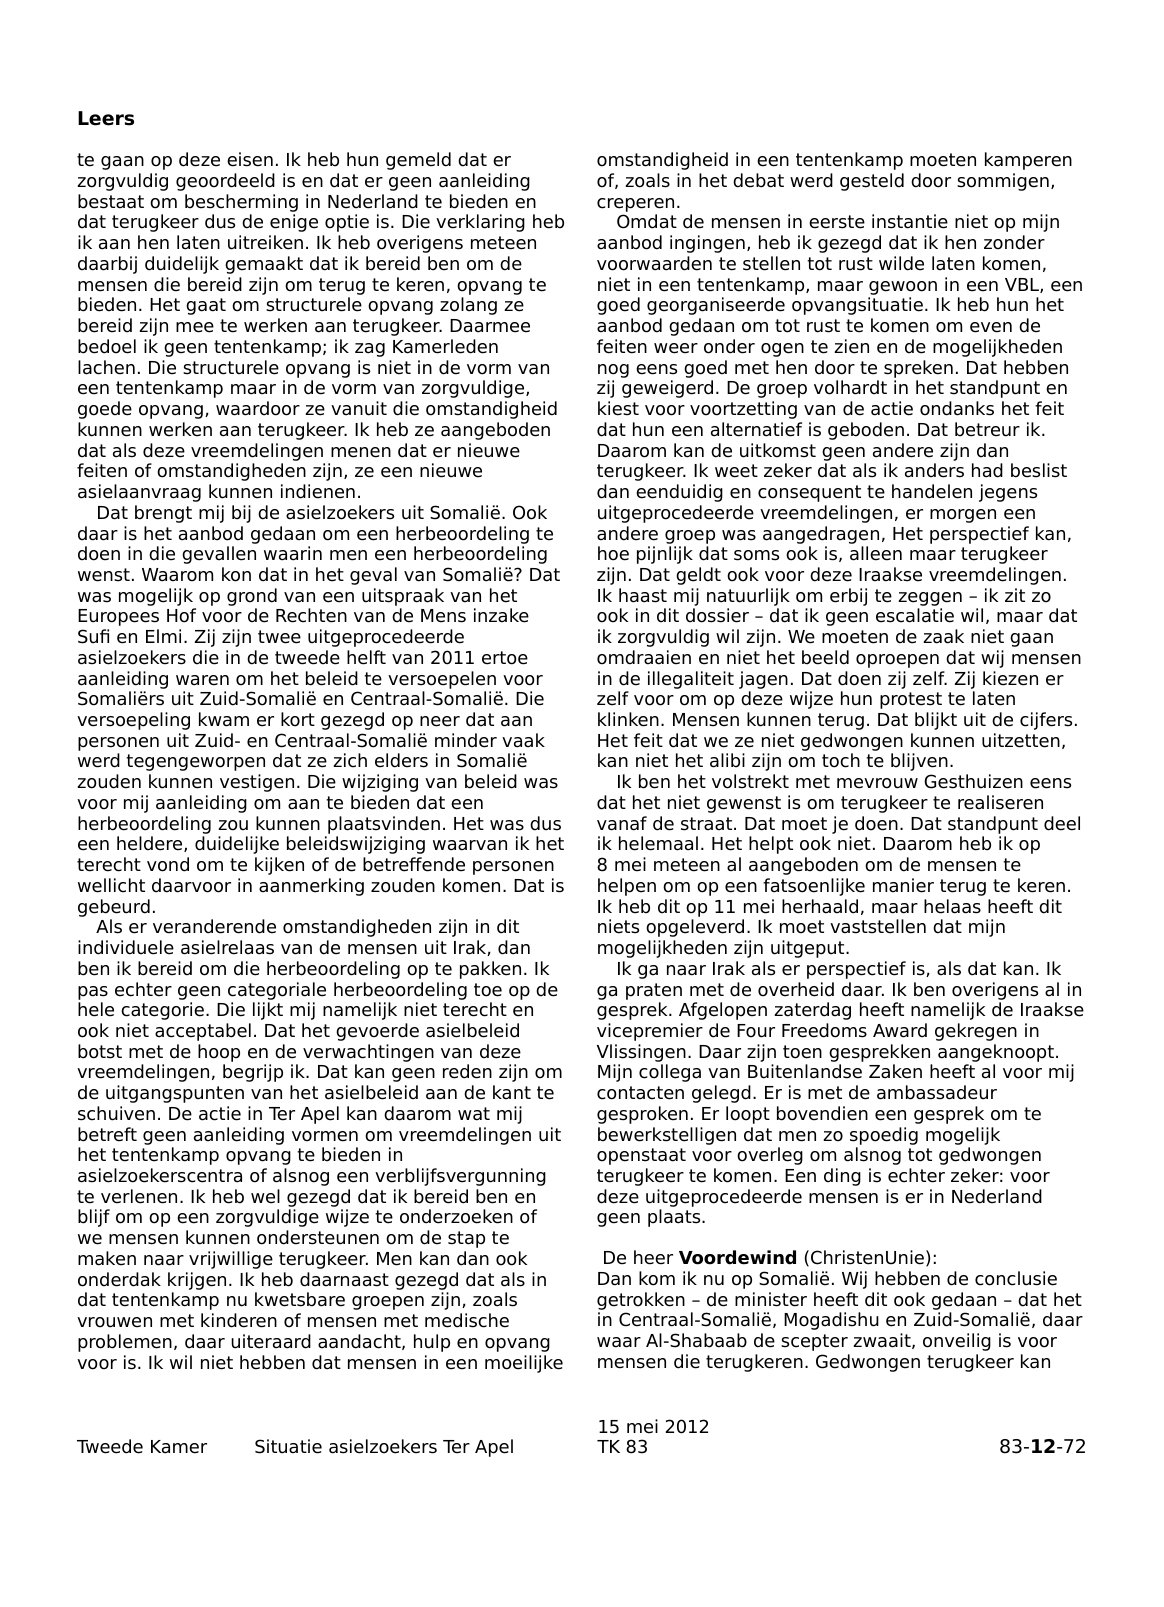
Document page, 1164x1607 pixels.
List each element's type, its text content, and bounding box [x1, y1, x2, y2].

text Als er veranderende omstandigheden zijn in dit individuele asielrelaas van de mensen uit Irak, dan ben ik bereid om die herbeoordeling op te pakken. Ik pas echter geen categoriale herbeoordeling toe op de hele categorie. Die lijkt mij namelijk niet terecht en ook niet acceptabel. Dat het gevoerde asielbeleid botst met de hoop en de verwachtingen van deze vreemdelingen, begrijp ik. Dat kan geen reden zijn om de uitgangspunten van het asielbeleid aan de kant te schuiven. De actie in Ter Apel kan daarom wat mij betreft geen aanleiding vormen om vreemdelingen uit het tentenkamp opvang te bieden in asielzoekerscentra of alsnog een verblijfsvergunning te verlenen. Ik heb wel gezegd dat ik bereid ben en blijf om op een zorgvuldige wijze te onderzoeken of we mensen kunnen ondersteunen om de stap te maken naar vrijwillige terugkeer. Men kan dan ook onderdak krijgen. Ik heb daarnaast gezegd dat als in dat tentenkamp nu kwetsbare groepen zijn, zoals vrouwen met kinderen of mensen met medische problemen, daar uiteraard aandacht, hulp en opvang voor is. Ik wil niet hebben dat mensen in een moeilijke [77, 917, 567, 1373]
text Dan kom ik nu op Somalië. Wij hebben de conclusie getrokken – de minister heeft dit ook gedaan – dat het in Centraal-Somalië, Mogadishu en Zuid-Somalië, daar waar Al-Shabaab de scepter zwaait, onveilig is voor mensen die terugkeren. Gedwongen terugkeer kan [596, 1269, 1087, 1372]
text Dat brengt mij bij de asielzoekers uit Somalië. Ook daar is het aanbod gedaan om een herbeoordeling te doen in die gevallen waarin men een herbeoordeling wenst. Waarom kon dat in het geval van Somalië? Dat was mogelijk op grond van een uitspraak van het Europees Hof voor de Rechten van de Mens inzake Sufi en Elmi. Zij zijn twee uitgeprocedeerde asielzoekers die in de tweede helft van 2011 ertoe aanleiding waren om het beleid te versoepelen voor Somaliërs uit Zuid-Somalië en Centraal-Somalië. Die versoepeling kwam er kort gezegd op neer dat aan personen uit Zuid- en Centraal-Somalië minder vaak werd tegengeworpen dat ze zich elders in Somalië zouden kunnen vestigen. Die wijziging van beleid was voor mij aanleiding om aan te bieden dat een herbeoordeling zou kunnen plaatsvinden. Het was dus een heldere, duidelijke beleidswijziging waarvan ik het terecht vond om te kijken of de betreffende personen wellicht daarvoor in aanmerking zouden komen. Dat is gebeurd. [77, 503, 567, 917]
text Ik ga naar Irak als er perspectief is, als dat kan. Ik ga praten met de overheid daar. Ik ben overigens al in gesprek. Afgelopen zaterdag heeft namelijk de Iraakse vicepremier de Four Freedoms Award gekregen in Vlissingen. Daar zijn toen gesprekken aangeknoopt. Mijn collega van Buitenlandse Zaken heeft al voor mij contacten gelegd. Er is met de ambassadeur gesproken. Er loopt bovendien een gesprek om te bewerkstelligen dat men zo spoedig mogelijk openstaat voor overleg om alsnog tot gedwongen terugkeer te komen. Een ding is echter zeker: voor deze uitgeprocedeerde mensen is er in Nederland geen plaats. [596, 959, 1087, 1228]
text Ik ben het volstrekt met mevrouw Gesthuizen eens dat het niet gewenst is om terugkeer te realiseren vanaf de straat. Dat moet je doen. Dat standpunt deel ik helemaal. Het helpt ook niet. Daarom heb ik op 8 mei meteen al aangeboden om de mensen te helpen om op een fatsoenlijke manier terug te keren. Ik heb dit op 11 mei herhaald, maar helaas heeft dit niets opgeleverd. Ik moet vaststellen dat mijn mogelijkheden zijn uitgeput. [596, 772, 1087, 959]
text te gaan op deze eisen. Ik heb hun gemeld dat er zorgvuldig geoordeeld is en dat er geen aanleiding bestaat om bescherming in Nederland te bieden en dat terugkeer dus de enige optie is. Die verklaring heb ik aan hen laten uitreiken. Ik heb overigens meteen daarbij duidelijk gemaakt dat ik bereid ben om de mensen die bereid zijn om terug te keren, opvang te bieden. Het gaat om structurele opvang zolang ze bereid zijn mee te werken aan terugkeer. Daarmee bedoel ik geen tentenkamp; ik zag Kamerleden lachen. Die structurele opvang is niet in de vorm van een tentenkamp maar in de vorm van zorgvuldige, goede opvang, waardoor ze vanuit die omstandigheid kunnen werken aan terugkeer. Ik heb ze aangeboden dat als deze vreemdelingen menen dat er nieuwe feiten of omstandigheden zijn, ze een nieuwe asielaanvraag kunnen indienen. [77, 150, 567, 503]
text De heer Voordewind (ChristenUnie): [596, 1248, 1087, 1269]
text Omdat de mensen in eerste instantie niet op mijn aanbod ingingen, heb ik gezegd dat ik hen zonder voorwaarden te stellen tot rust wilde laten komen, niet in een tentenkamp, maar gewoon in een VBL, een goed georganiseerde opvangsituatie. Ik heb hun het aanbod gedaan om tot rust te komen om even de feiten weer onder ogen te zien en de mogelijkheden nog eens goed met hen door te spreken. Dat hebben zij geweigerd. De groep volhardt in het standpunt en kiest voor voortzetting van de actie ondanks het feit dat hun een alternatief is geboden. Dat betreur ik. Daarom kan de uitkomst geen andere zijn dan terugkeer. Ik weet zeker dat als ik anders had beslist dan eenduidig en consequent te handelen jegens uitgeprocedeerde vreemdelingen, er morgen een andere groep was aangedragen, Het perspectief kan, hoe pijnlijk dat soms ook is, alleen maar terugkeer zijn. Dat geldt ook voor deze Iraakse vreemdelingen. Ik haast mij natuurlijk om erbij te zeggen – ik zit zo ook in dit dossier – dat ik geen escalatie wil, maar dat ik zorgvuldig wil zijn. We moeten de zaak niet gaan omdraaien en niet het beeld oproepen dat wij mensen in de illegaliteit jagen. Dat doen zij zelf. Zij kiezen er zelf voor om op deze wijze hun protest te laten klinken. Mensen kunnen terug. Dat blijkt uit de cijfers. Het feit dat we ze niet gedwongen kunnen uitzetten, kan niet het alibi zijn om toch te blijven. [596, 212, 1087, 772]
text omstandigheid in een tentenkamp moeten kamperen of, zoals in het debat werd gesteld door sommigen, creperen. [596, 150, 1087, 212]
